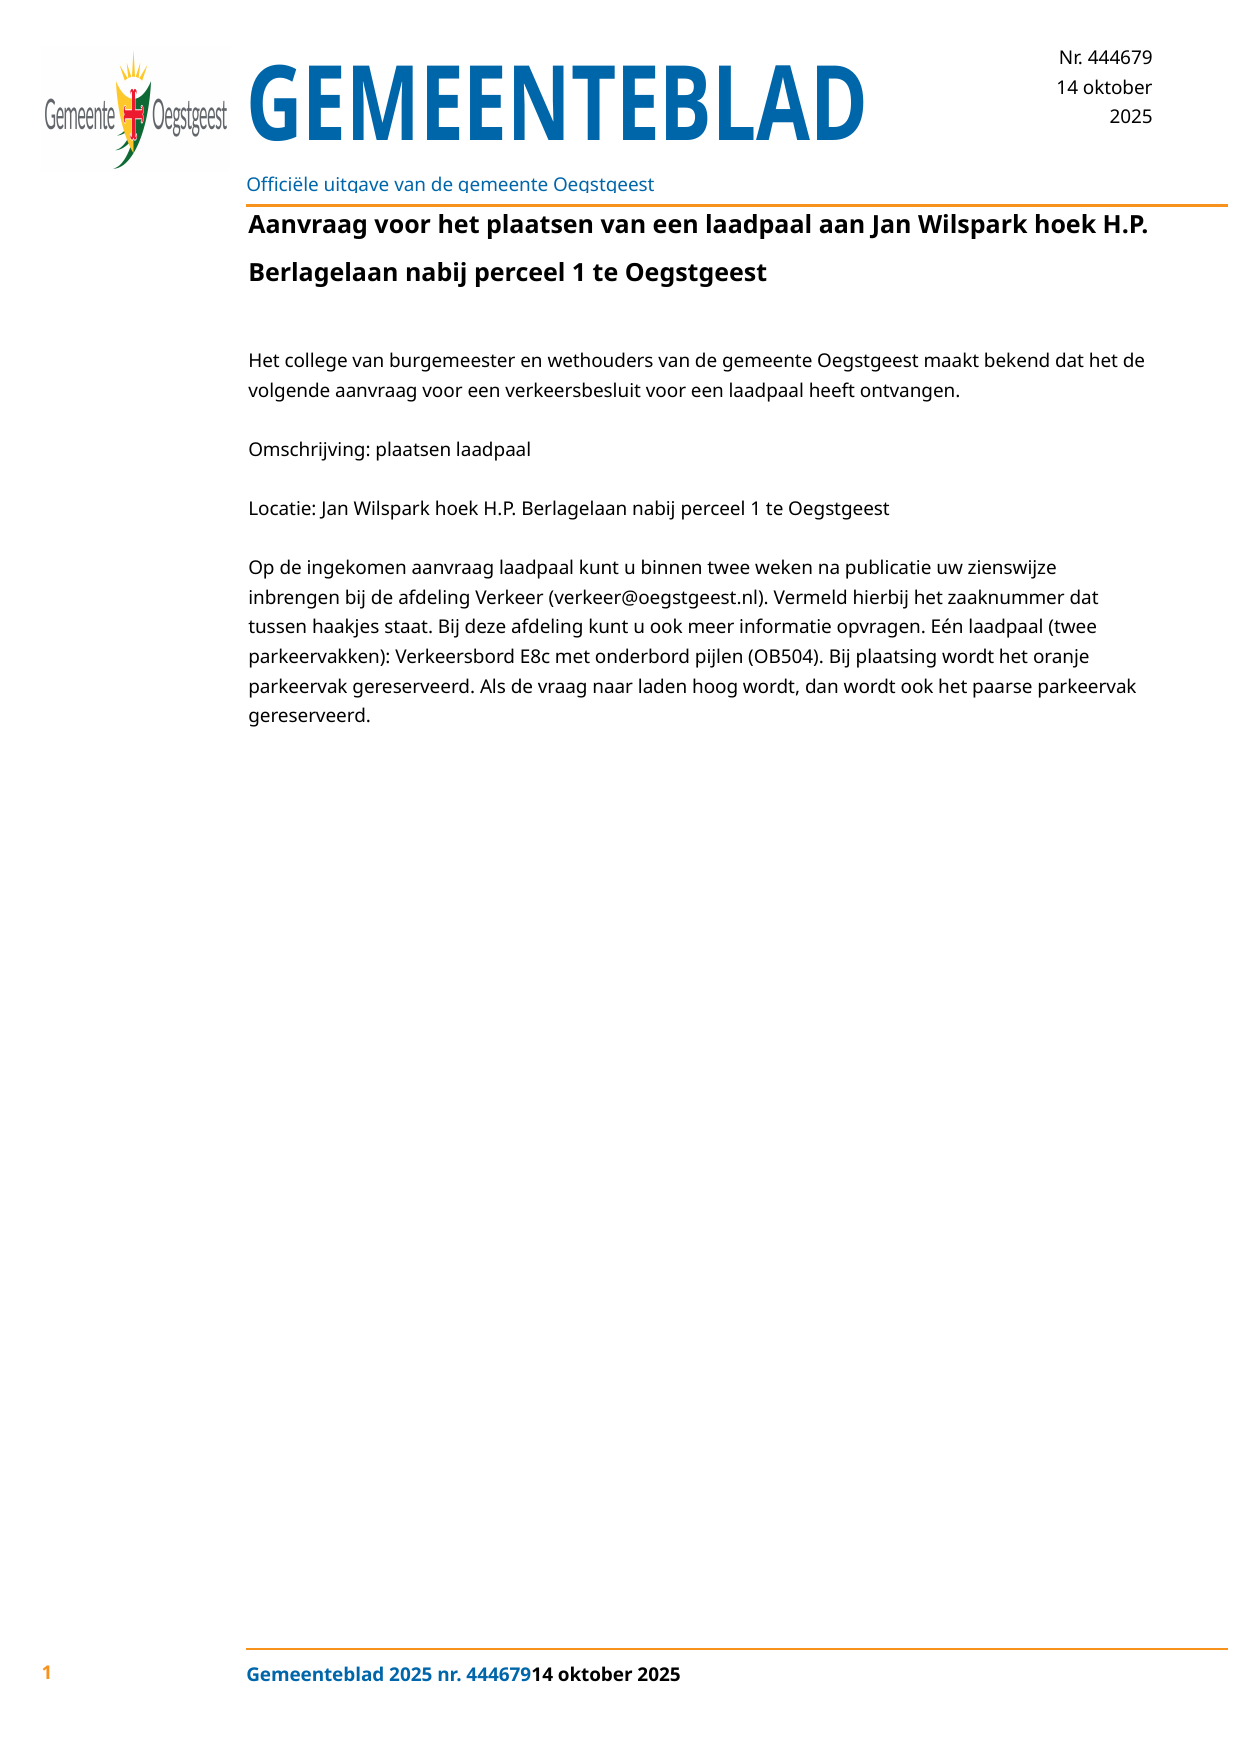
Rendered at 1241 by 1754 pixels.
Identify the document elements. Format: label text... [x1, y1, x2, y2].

text Omschrijving: plaatsen laadpaal [248, 436, 1152, 462]
text Op de ingekomen aanvraag laadpaal kunt u binnen twee weken na publicatie uw zienswijze inbrengen bij de afdeling Verkeer (verkeer@oegstgeest.nl). Vermeld hierbij het zaaknummer dat tussen haakjes staat. Bij deze afdeling kunt u ook meer informatie opvragen. Eén laadpaal (twee parkeervakken): Verkeersbord E8c met onderbord pijlen (OB504). Bij plaatsing wordt het oranje parkeervak gereserveerd. Als de vraag naar laden hoog wordt, dan wordt ook het paarse parkeervak gereserveerd. [248, 554, 1152, 728]
text Het college van burgemeester en wethouders van de gemeente Oegstgeest maakt bekend dat het de volgende aanvraag voor een verkeersbesluit voor een laadpaal heeft ontvangen. [248, 347, 1152, 403]
text Locatie: Jan Wilspark hoek H.P. Berlagelaan nabij perceel 1 te Oegstgeest [248, 495, 1152, 521]
text Aanvraag voor het plaatsen van een laadpaal aan Jan Wilspark hoek H.P. Berlagelaan nabij perceel 1 te Oegstgeest [248, 207, 1152, 288]
picture [41, 47, 231, 172]
